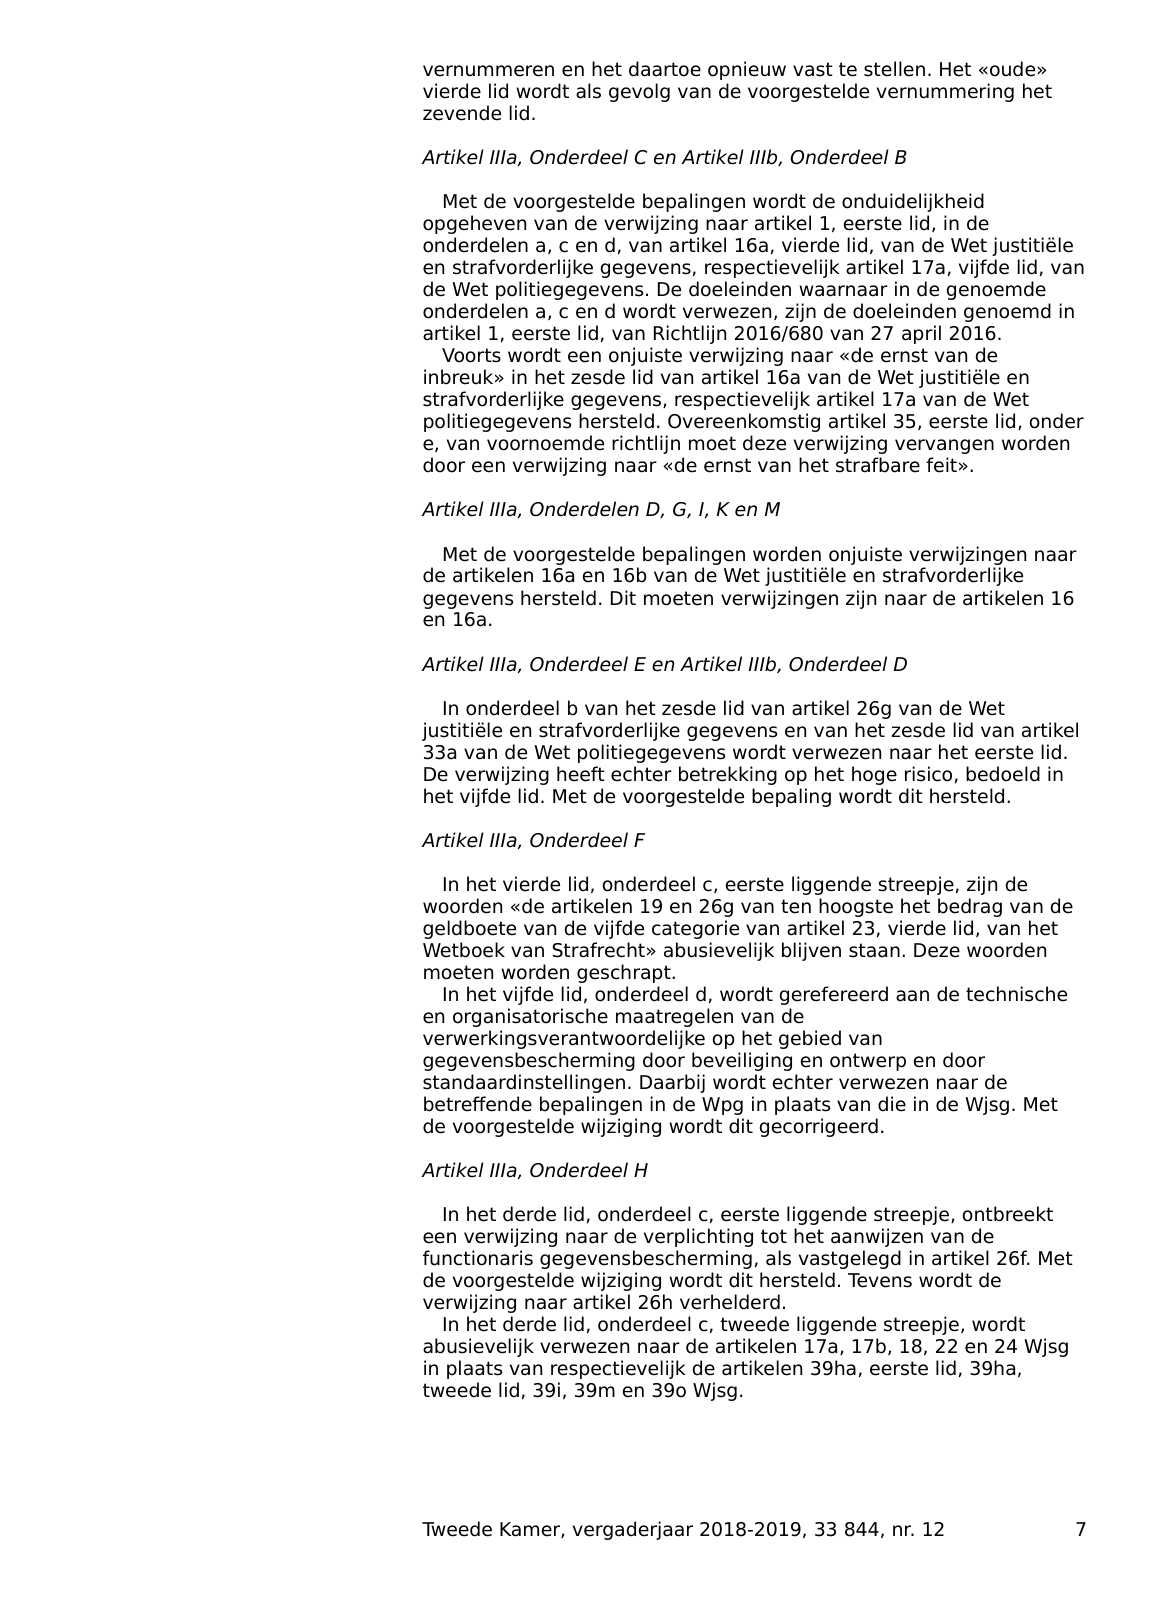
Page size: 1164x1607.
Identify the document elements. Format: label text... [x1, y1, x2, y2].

subtitle Artikel IIIa, Onderdeel E en Artikel IIIb, Onderdeel D [422, 653, 1087, 676]
text vernummeren en het daartoe opnieuw vast te stellen. Het «oude» vierde lid wordt als gevolg van de voorgestelde vernummering het zevende lid. [422, 59, 1087, 125]
subtitle Artikel IIIa, Onderdeel C en Artikel IIIb, Onderdeel B [422, 147, 1087, 169]
text In het derde lid, onderdeel c, tweede liggende streepje, wordt abusievelijk verwezen naar de artikelen 17a, 17b, 18, 22 en 24 Wjsg in plaats van respectievelijk de artikelen 39ha, eerste lid, 39ha, tweede lid, 39i, 39m en 39o Wjsg. [422, 1314, 1087, 1402]
text In onderdeel b van het zesde lid van artikel 26g van de Wet justitiële en strafvorderlijke gegevens en van het zesde lid van artikel 33a van de Wet politiegegevens wordt verwezen naar het eerste lid. De verwijzing heeft echter betrekking op het hoge risico, bedoeld in het vijfde lid. Met de voorgestelde bepaling wordt dit hersteld. [422, 698, 1087, 808]
subtitle Artikel IIIa, Onderdelen D, G, I, K en M [422, 499, 1087, 521]
text In het derde lid, onderdeel c, eerste liggende streepje, ontbreekt een verwijzing naar de verplichting tot het aanwijzen van de functionaris gegevensbescherming, als vastgelegd in artikel 26f. Met de voorgestelde wijziging wordt dit hersteld. Tevens wordt de verwijzing naar artikel 26h verhelderd. [422, 1204, 1087, 1314]
subtitle Artikel IIIa, Onderdeel H [422, 1160, 1087, 1182]
text In het vijfde lid, onderdeel d, wordt gerefereerd aan de technische en organisatorische maatregelen van de verwerkingsverantwoordelijke op het gebied van gegevensbescherming door beveiliging en ontwerp en door standaardinstellingen. Daarbij wordt echter verwezen naar de betreffende bepalingen in de Wpg in plaats van die in de Wjsg. Met de voorgestelde wijziging wordt dit gecorrigeerd. [422, 984, 1087, 1138]
text Met de voorgestelde bepalingen wordt de onduidelijkheid opgeheven van de verwijzing naar artikel 1, eerste lid, in de onderdelen a, c en d, van artikel 16a, vierde lid, van de Wet justitiële en strafvorderlijke gegevens, respectievelijk artikel 17a, vijfde lid, van de Wet politiegegevens. De doeleinden waarnaar in de genoemde onderdelen a, c en d wordt verwezen, zijn de doeleinden genoemd in artikel 1, eerste lid, van Richtlijn 2016/680 van 27 april 2016. [422, 191, 1087, 345]
text In het vierde lid, onderdeel c, eerste liggende streepje, zijn de woorden «de artikelen 19 en 26g van ten hoogste het bedrag van de geldboete van de vijfde categorie van artikel 23, vierde lid, van het Wetboek van Strafrecht» abusievelijk blijven staan. Deze woorden moeten worden geschrapt. [422, 874, 1087, 984]
text Voorts wordt een onjuiste verwijzing naar «de ernst van de inbreuk» in het zesde lid van artikel 16a van de Wet justitiële en strafvorderlijke gegevens, respectievelijk artikel 17a van de Wet politiegegevens hersteld. Overeenkomstig artikel 35, eerste lid, onder e, van voornoemde richtlijn moet deze verwijzing vervangen worden door een verwijzing naar «de ernst van het strafbare feit». [422, 345, 1087, 477]
text Met de voorgestelde bepalingen worden onjuiste verwijzingen naar de artikelen 16a en 16b van de Wet justitiële en strafvorderlijke gegevens hersteld. Dit moeten verwijzingen zijn naar de artikelen 16 en 16a. [422, 543, 1087, 631]
subtitle Artikel IIIa, Onderdeel F [422, 830, 1087, 852]
